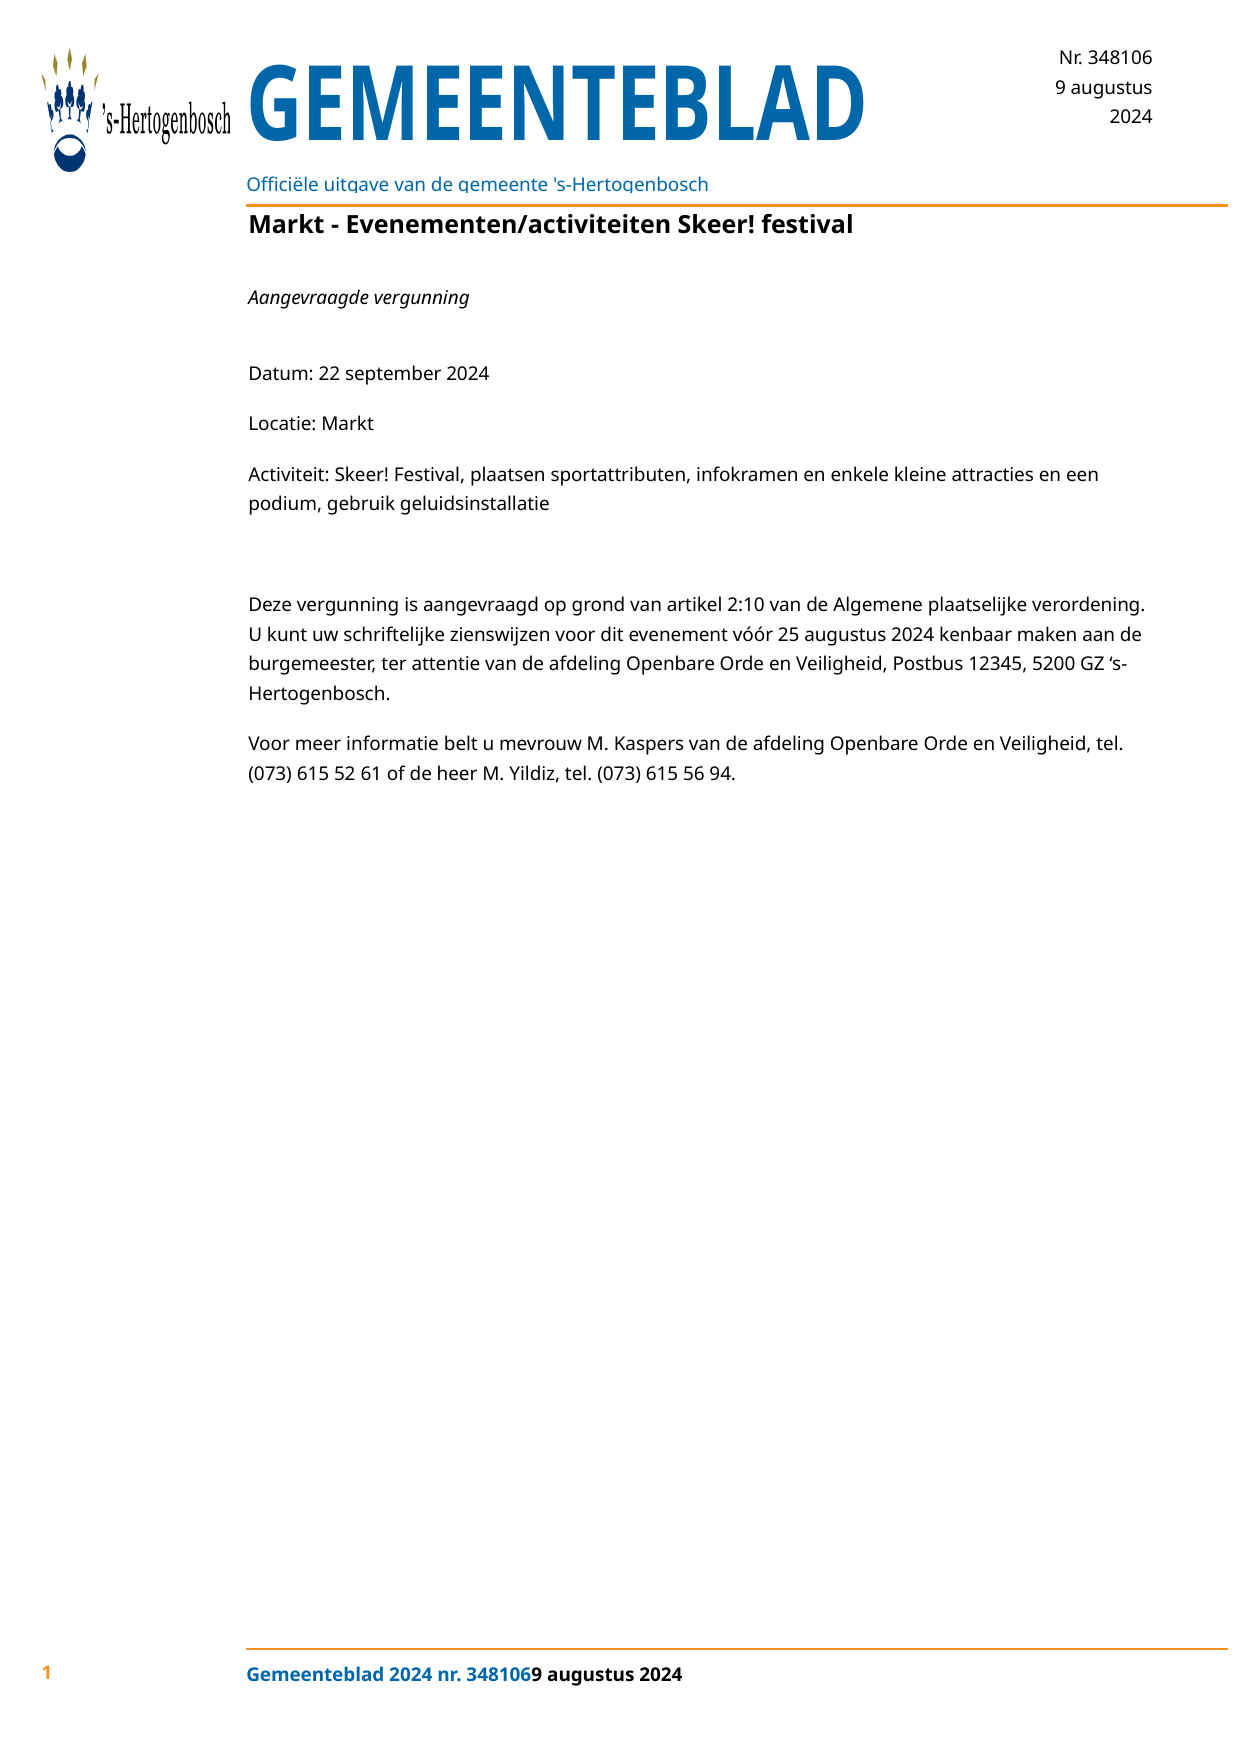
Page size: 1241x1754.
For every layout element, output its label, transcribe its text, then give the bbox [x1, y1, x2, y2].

picture [41, 47, 231, 172]
text Deze vergunning is aangevraagd op grond van artikel 2:10 van de Algemene plaatselijke verordening. U kunt uw schriftelijke zienswijzen voor dit evenement vóór 25 augustus 2024 kenbaar maken aan de burgemeester, ter attentie van de afdeling Openbare Orde en Veiligheid, Postbus 12345, 5200 GZ ‘s-Hertogenbosch. [248, 591, 1152, 706]
text Voor meer informatie belt u mevrouw M. Kaspers van de afdeling Openbare Orde en Veiligheid, tel. (073) 615 52 61 of de heer M. Yildiz, tel. (073) 615 56 94. [248, 730, 1152, 786]
text Datum: 22 september 2024 [248, 360, 1152, 386]
text Activiteit: Skeer! Festival, plaatsen sportattributen, infokramen en enkele kleine attracties en een podium, gebruik geluidsinstallatie [248, 461, 1152, 516]
text Locatie: Markt [248, 410, 1152, 436]
text Aangevraagde vergunning [248, 284, 1152, 309]
text Markt - Evenementen/activiteiten Skeer! festival [248, 207, 1152, 241]
